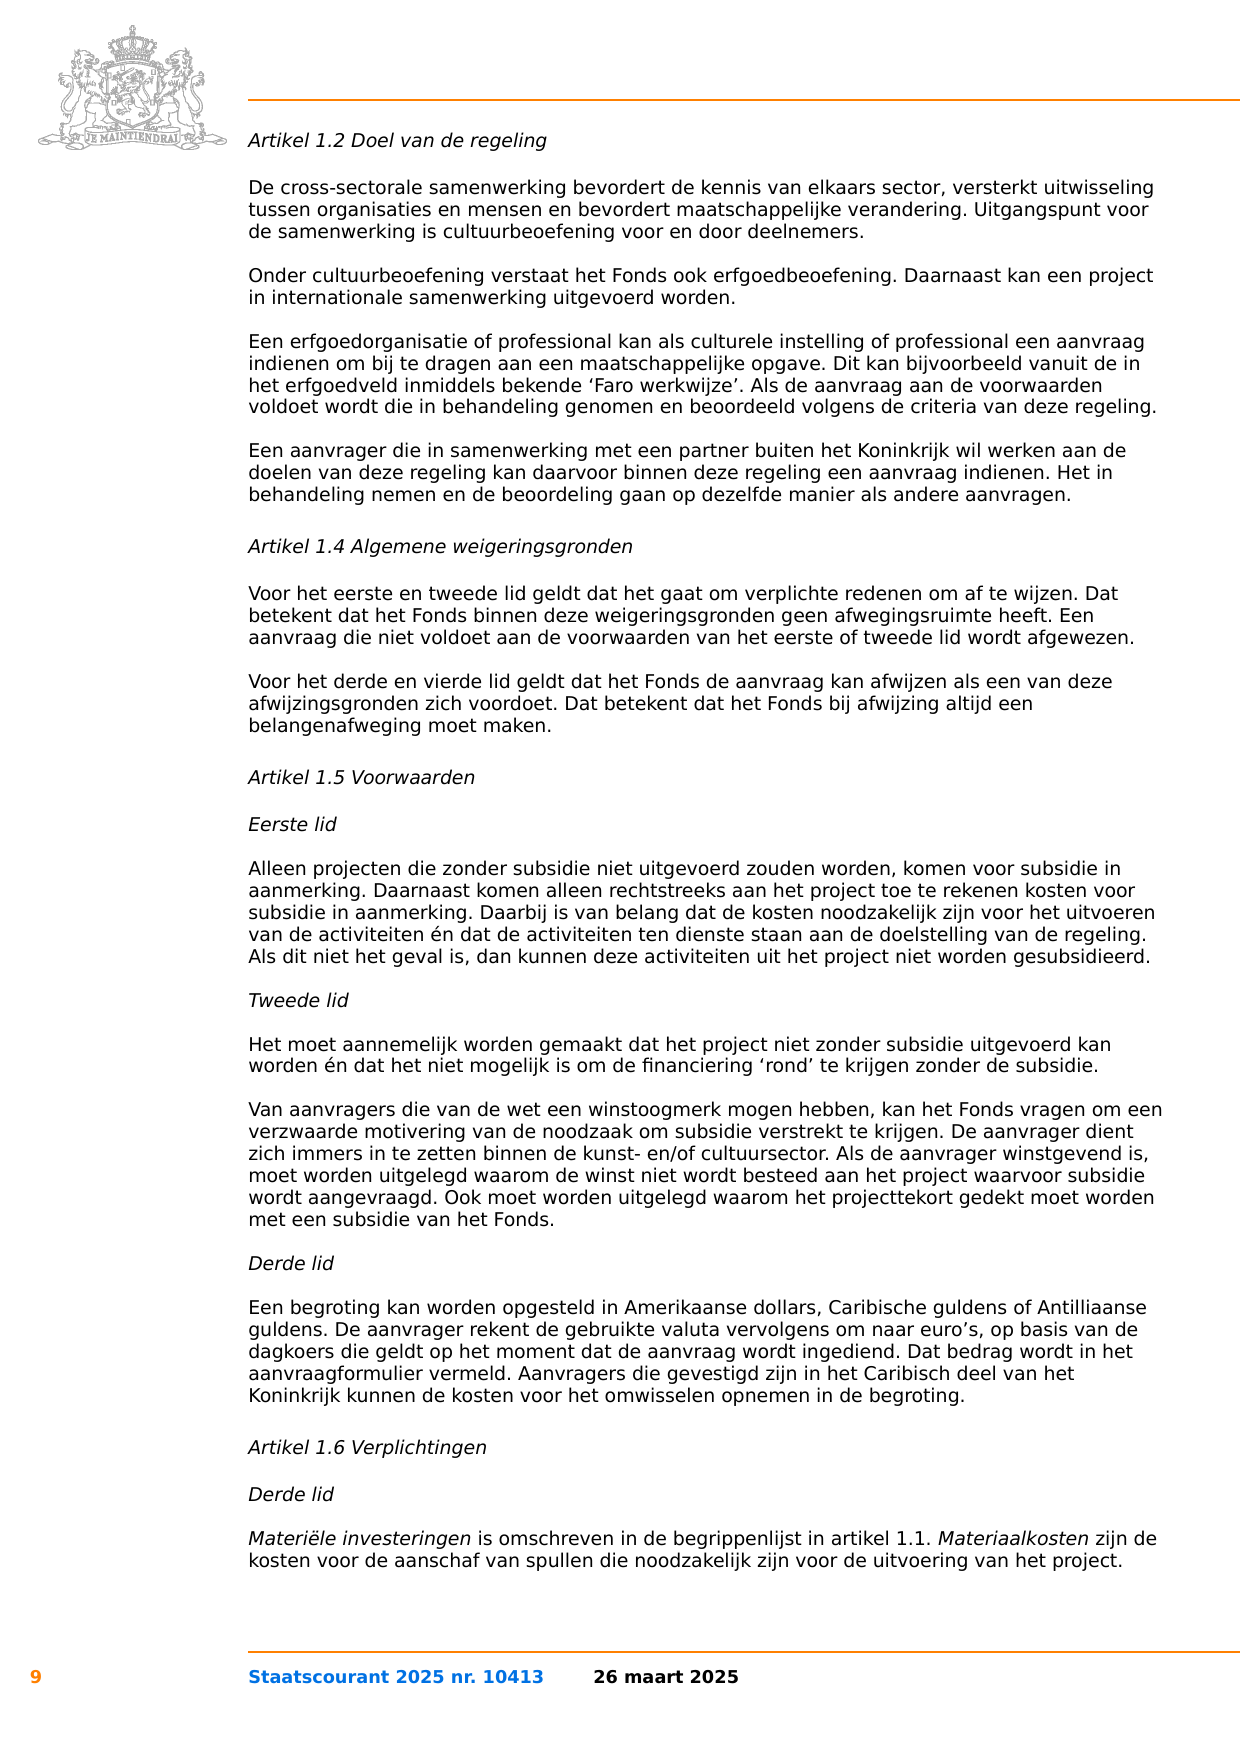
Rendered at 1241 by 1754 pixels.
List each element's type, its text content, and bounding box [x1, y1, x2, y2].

subtitle Artikel 1.6 Verplichtingen [248, 1437, 1163, 1459]
text Alleen projecten die zonder subsidie niet uitgevoerd zouden worden, komen voor subsidie in aanmerking. Daarnaast komen alleen rechtstreeks aan het project toe te rekenen kosten voor subsidie in aanmerking. Daarbij is van belang dat de kosten noodzakelijk zijn voor het uitvoeren van de activiteiten én dat de activiteiten ten dienste staan aan de doelstelling van de regeling. Als dit niet het geval is, dan kunnen deze activiteiten uit het project niet worden gesubsidieerd. [248, 858, 1163, 968]
subtitle Artikel 1.5 Voorwaarden [248, 767, 1163, 789]
text Een erfgoedorganisatie of professional kan als culturele instelling of professional een aanvraag indienen om bij te dragen aan een maatschappelijke opgave. Dit kan bijvoorbeeld vanuit de in het erfgoedveld inmiddels bekende ‘Faro werkwijze’. Als de aanvraag aan de voorwaarden voldoet wordt die in behandeling genomen en beoordeeld volgens de criteria van deze regeling. [248, 331, 1163, 418]
subtitle Artikel 1.4 Algemene weigeringsgronden [248, 536, 1163, 558]
picture [38, 25, 227, 150]
subtitle Derde lid [248, 1484, 1163, 1506]
text Voor het derde en vierde lid geldt dat het Fonds de aanvraag kan afwijzen als een van deze afwijzingsgronden zich voordoet. Dat betekent dat het Fonds bij afwijzing altijd een belangenafweging moet maken. [248, 671, 1163, 737]
subtitle Derde lid [248, 1253, 1163, 1275]
text Van aanvragers die van de wet een winstoogmerk mogen hebben, kan het Fonds vragen om een verzwaarde motivering van de noodzaak om subsidie verstrekt te krijgen. De aanvrager dient zich immers in te zetten binnen de kunst- en/of cultuursector. Als de aanvrager winstgevend is, moet worden uitgelegd waarom de winst niet wordt besteed aan het project waarvoor subsidie wordt aangevraagd. Ook moet worden uitgelegd waarom het projecttekort gedekt moet worden met een subsidie van het Fonds. [248, 1099, 1163, 1231]
text Materiële investeringen is omschreven in de begrippenlijst in artikel 1.1. Materiaalkosten zijn de kosten voor de aanschaf van spullen die noodzakelijk zijn voor de uitvoering van het project. [248, 1528, 1163, 1572]
text Een aanvrager die in samenwerking met een partner buiten het Koninkrijk wil werken aan de doelen van deze regeling kan daarvoor binnen deze regeling een aanvraag indienen. Het in behandeling nemen en de beoordeling gaan op dezelfde manier als andere aanvragen. [248, 440, 1163, 506]
subtitle Tweede lid [248, 989, 1163, 1012]
subtitle Artikel 1.2 Doel van de regeling [248, 130, 1163, 152]
text Onder cultuurbeoefening verstaat het Fonds ook erfgoedbeoefening. Daarnaast kan een project in internationale samenwerking uitgevoerd worden. [248, 265, 1163, 309]
text Voor het eerste en tweede lid geldt dat het gaat om verplichte redenen om af te wijzen. Dat betekent dat het Fonds binnen deze weigeringsgronden geen afwegingsruimte heeft. Een aanvraag die niet voldoet aan de voorwaarden van het eerste of tweede lid wordt afgewezen. [248, 583, 1163, 649]
text Een begroting kan worden opgesteld in Amerikaanse dollars, Caribische guldens of Antilliaanse guldens. De aanvrager rekent de gebruikte valuta vervolgens om naar euro’s, op basis van de dagkoers die geldt op het moment dat de aanvraag wordt ingediend. Dat bedrag wordt in het aanvraagformulier vermeld. Aanvragers die gevestigd zijn in het Caribisch deel van het Koninkrijk kunnen de kosten voor het omwisselen opnemen in de begroting. [248, 1297, 1163, 1407]
text Het moet aannemelijk worden gemaakt dat het project niet zonder subsidie uitgevoerd kan worden én dat het niet mogelijk is om de financiering ‘rond’ te krijgen zonder de subsidie. [248, 1033, 1163, 1077]
text De cross-sectorale samenwerking bevordert de kennis van elkaars sector, versterkt uitwisseling tussen organisaties en mensen en bevordert maatschappelijke verandering. Uitgangspunt voor de samenwerking is cultuurbeoefening voor en door deelnemers. [248, 177, 1163, 243]
subtitle Eerste lid [248, 814, 1163, 836]
